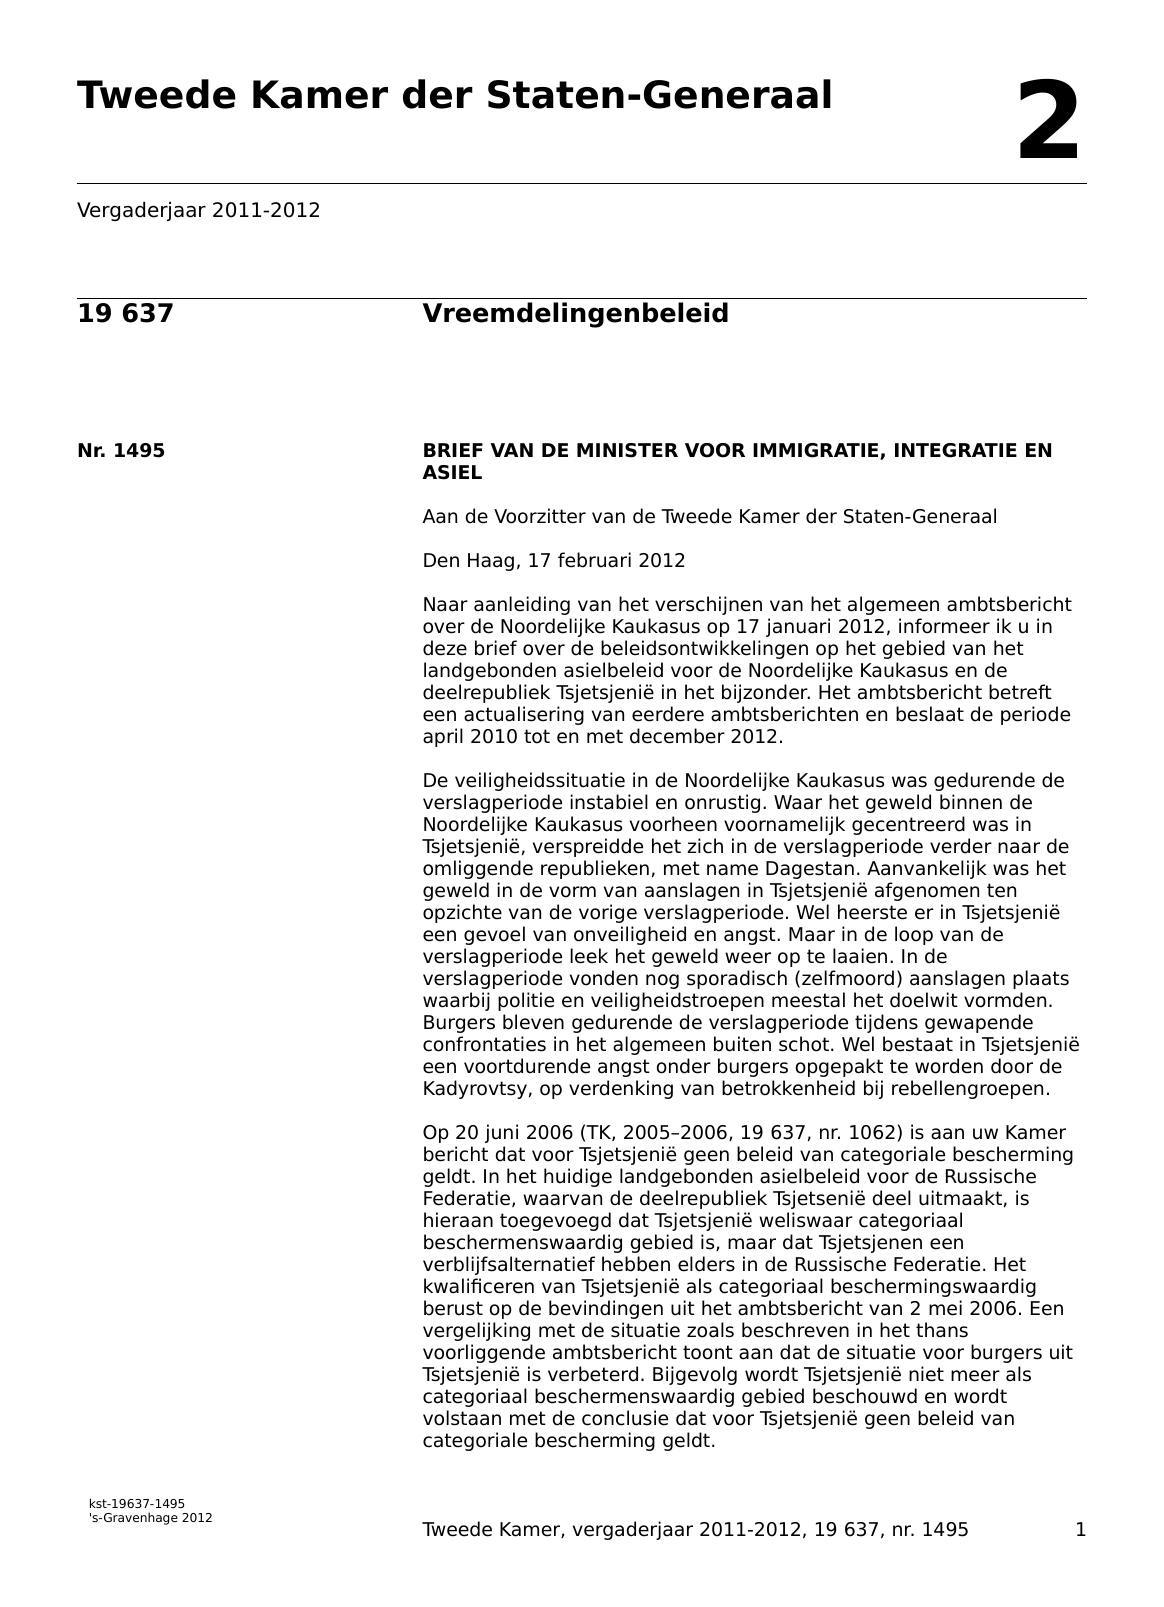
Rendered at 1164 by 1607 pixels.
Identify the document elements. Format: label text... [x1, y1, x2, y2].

text Op 20 juni 2006 (TK, 2005–2006, 19 637, nr. 1062) is aan uw Kamer bericht dat voor Tsjetsjenië geen beleid van categoriale bescherming geldt. In het huidige landgebonden asielbeleid voor de Russische Federatie, waarvan de deelrepubliek Tsjetsenië deel uitmaakt, is hieraan toegevoegd dat Tsjetsjenië weliswaar categoriaal beschermenswaardig gebied is, maar dat Tsjetsjenen een verblijfsalternatief hebben elders in de Russische Federatie. Het kwalificeren van Tsjetsjenië als categoriaal beschermingswaardig berust op de bevindingen uit het ambtsbericht van 2 mei 2006. Een vergelijking met de situatie zoals beschreven in het thans voorliggende ambtsbericht toont aan dat de situatie voor burgers uit Tsjetsjenië is verbeterd. Bijgevolg wordt Tsjetsjenië niet meer als categoriaal beschermenswaardig gebied beschouwd en wordt volstaan met de conclusie dat voor Tsjetsjenië geen beleid van categoriale bescherming geldt. [422, 1122, 1087, 1452]
subtitle 19 637 Vreemdelingenbeleid [77, 299, 1087, 329]
text Naar aanleiding van het verschijnen van het algemeen ambtsbericht over de Noordelijke Kaukasus op 17 januari 2012, informeer ik u in deze brief over de beleidsontwikkelingen op het gebied van het landgebonden asielbeleid voor de Noordelijke Kaukasus en de deelrepubliek Tsjetsjenië in het bijzonder. Het ambtsbericht betreft een actualisering van eerdere ambtsberichten en beslaat de periode april 2010 tot en met december 2012. [422, 594, 1087, 748]
text De veiligheidssituatie in de Noordelijke Kaukasus was gedurende de verslagperiode instabiel en onrustig. Waar het geweld binnen de Noordelijke Kaukasus voorheen voornamelijk gecentreerd was in Tsjetsjenië, verspreidde het zich in de verslagperiode verder naar de omliggende republieken, met name Dagestan. Aanvankelijk was het geweld in de vorm van aanslagen in Tsjetsjenië afgenomen ten opzichte van de vorige verslagperiode. Wel heerste er in Tsjetsjenië een gevoel van onveiligheid en angst. Maar in de loop van de verslagperiode leek het geweld weer op te laaien. In de verslagperiode vonden nog sporadisch (zelfmoord) aanslagen plaats waarbij politie en veiligheidstroepen meestal het doelwit vormden. Burgers bleven gedurende de verslagperiode tijdens gewapende confrontaties in het algemeen buiten schot. Wel bestaat in Tsjetsjenië een voortdurende angst onder burgers opgepakt te worden door de Kadyrovtsy, op verdenking van betrokkenheid bij rebellengroepen. [422, 770, 1087, 1100]
text 's-Gravenhage 2012 [88, 1511, 323, 1525]
table_cell Vergaderjaar 2011-2012 [77, 184, 1087, 298]
text Aan de Voorzitter van de Tweede Kamer der Staten-Generaal [422, 506, 1087, 528]
text Den Haag, 17 februari 2012 [422, 550, 1087, 572]
table_header Tweede Kamer der Staten-Generaal [77, 59, 886, 183]
subtitle Nr. 1495 BRIEF VAN DE MINISTER VOOR IMMIGRATIE, INTEGRATIE EN ASIEL [77, 440, 1087, 484]
text kst-19637-1495 [88, 1497, 323, 1511]
table_header 2 [886, 59, 1087, 183]
